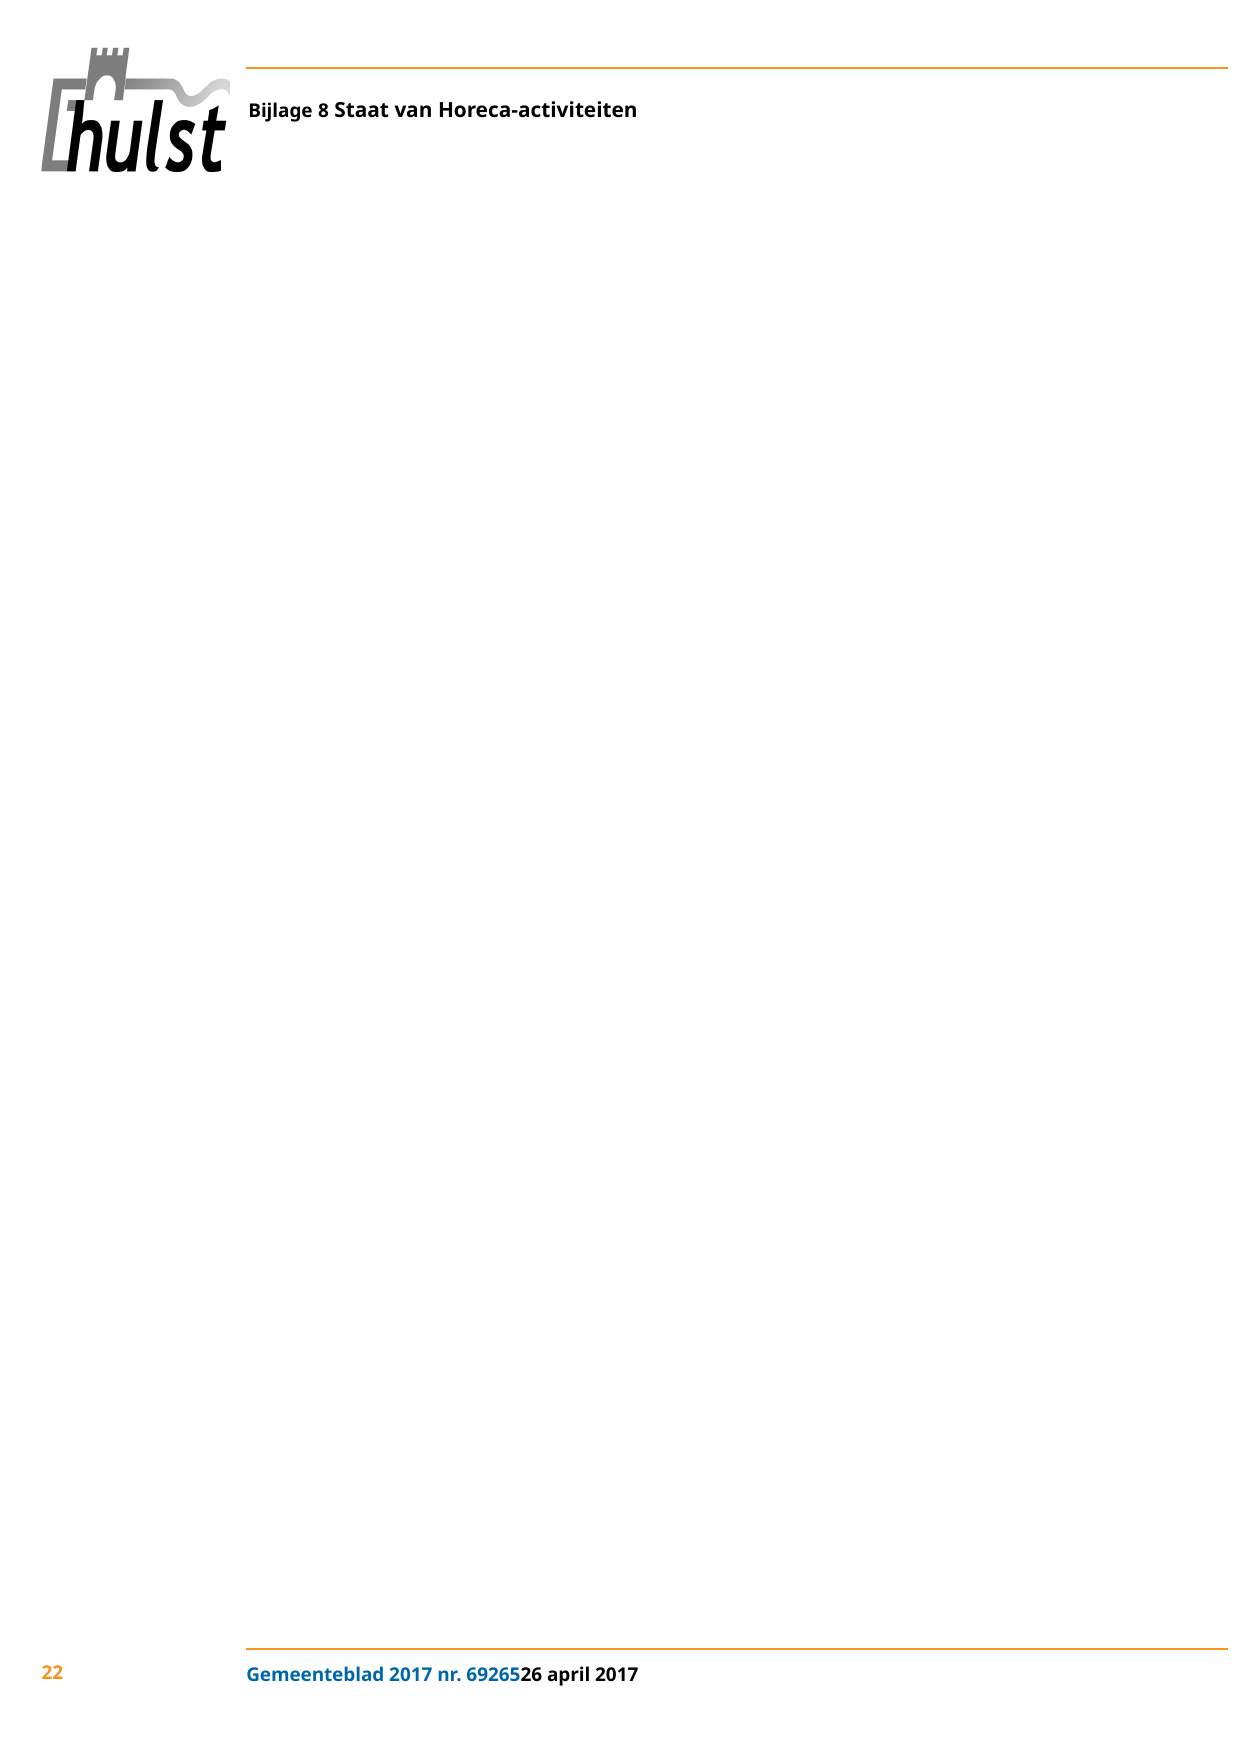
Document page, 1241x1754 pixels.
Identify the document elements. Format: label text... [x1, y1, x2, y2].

picture [41, 47, 231, 172]
text Bijlage 8 Staat van Horeca-activiteiten [248, 95, 1152, 123]
